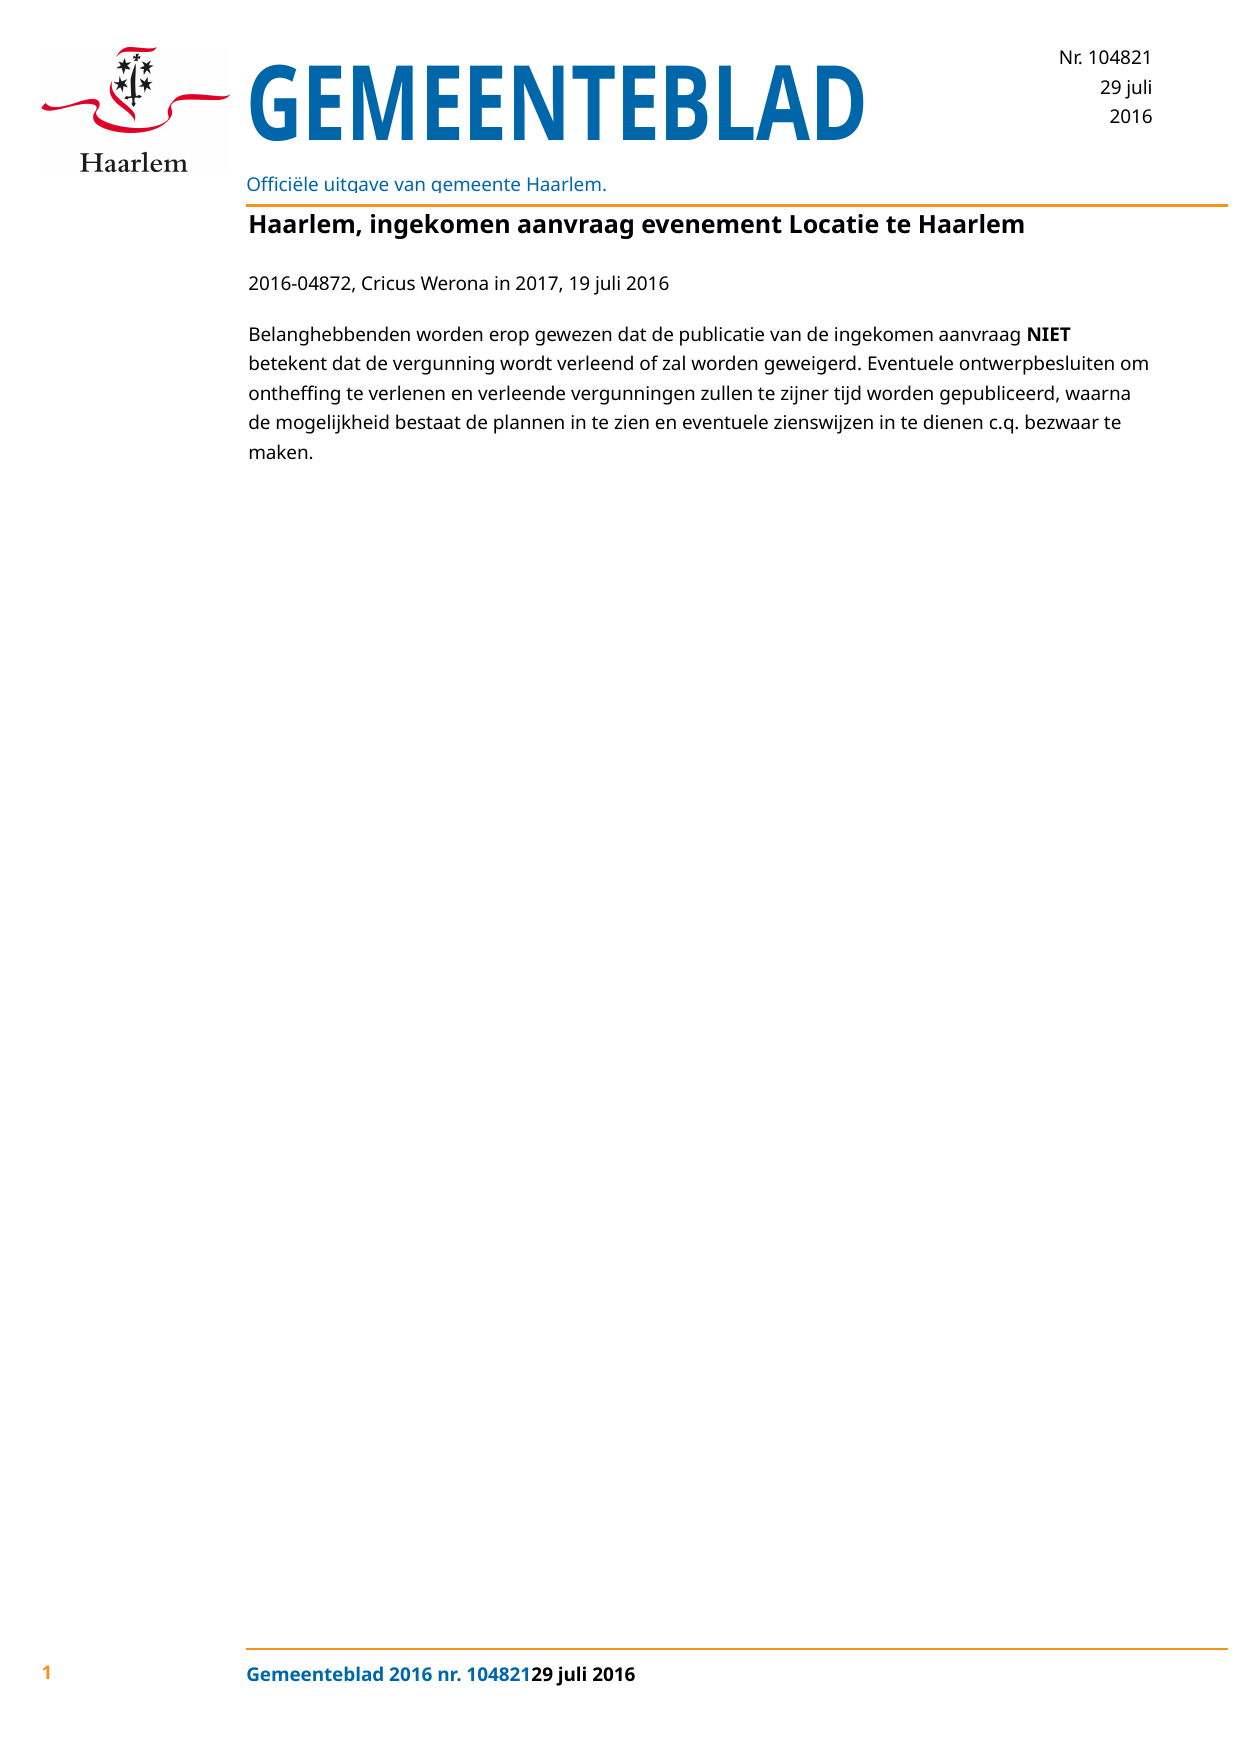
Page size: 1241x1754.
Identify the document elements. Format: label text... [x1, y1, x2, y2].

text Haarlem, ingekomen aanvraag evenement Locatie te Haarlem [248, 207, 1152, 241]
text 2016-04872, Cricus Werona in 2017, 19 juli 2016 [248, 270, 1152, 296]
text Belanghebbenden worden erop gewezen dat de publicatie van de ingekomen aanvraag NIET betekent dat de vergunning wordt verleend of zal worden geweigerd. Eventuele ontwerpbesluiten om ontheffing te verlenen en verleende vergunningen zullen te zijner tijd worden gepubliceerd, waarna de mogelijkheid bestaat de plannen in te zien en eventuele zienswijzen in te dienen c.q. bezwaar te maken. [248, 321, 1152, 465]
picture [41, 47, 231, 172]
